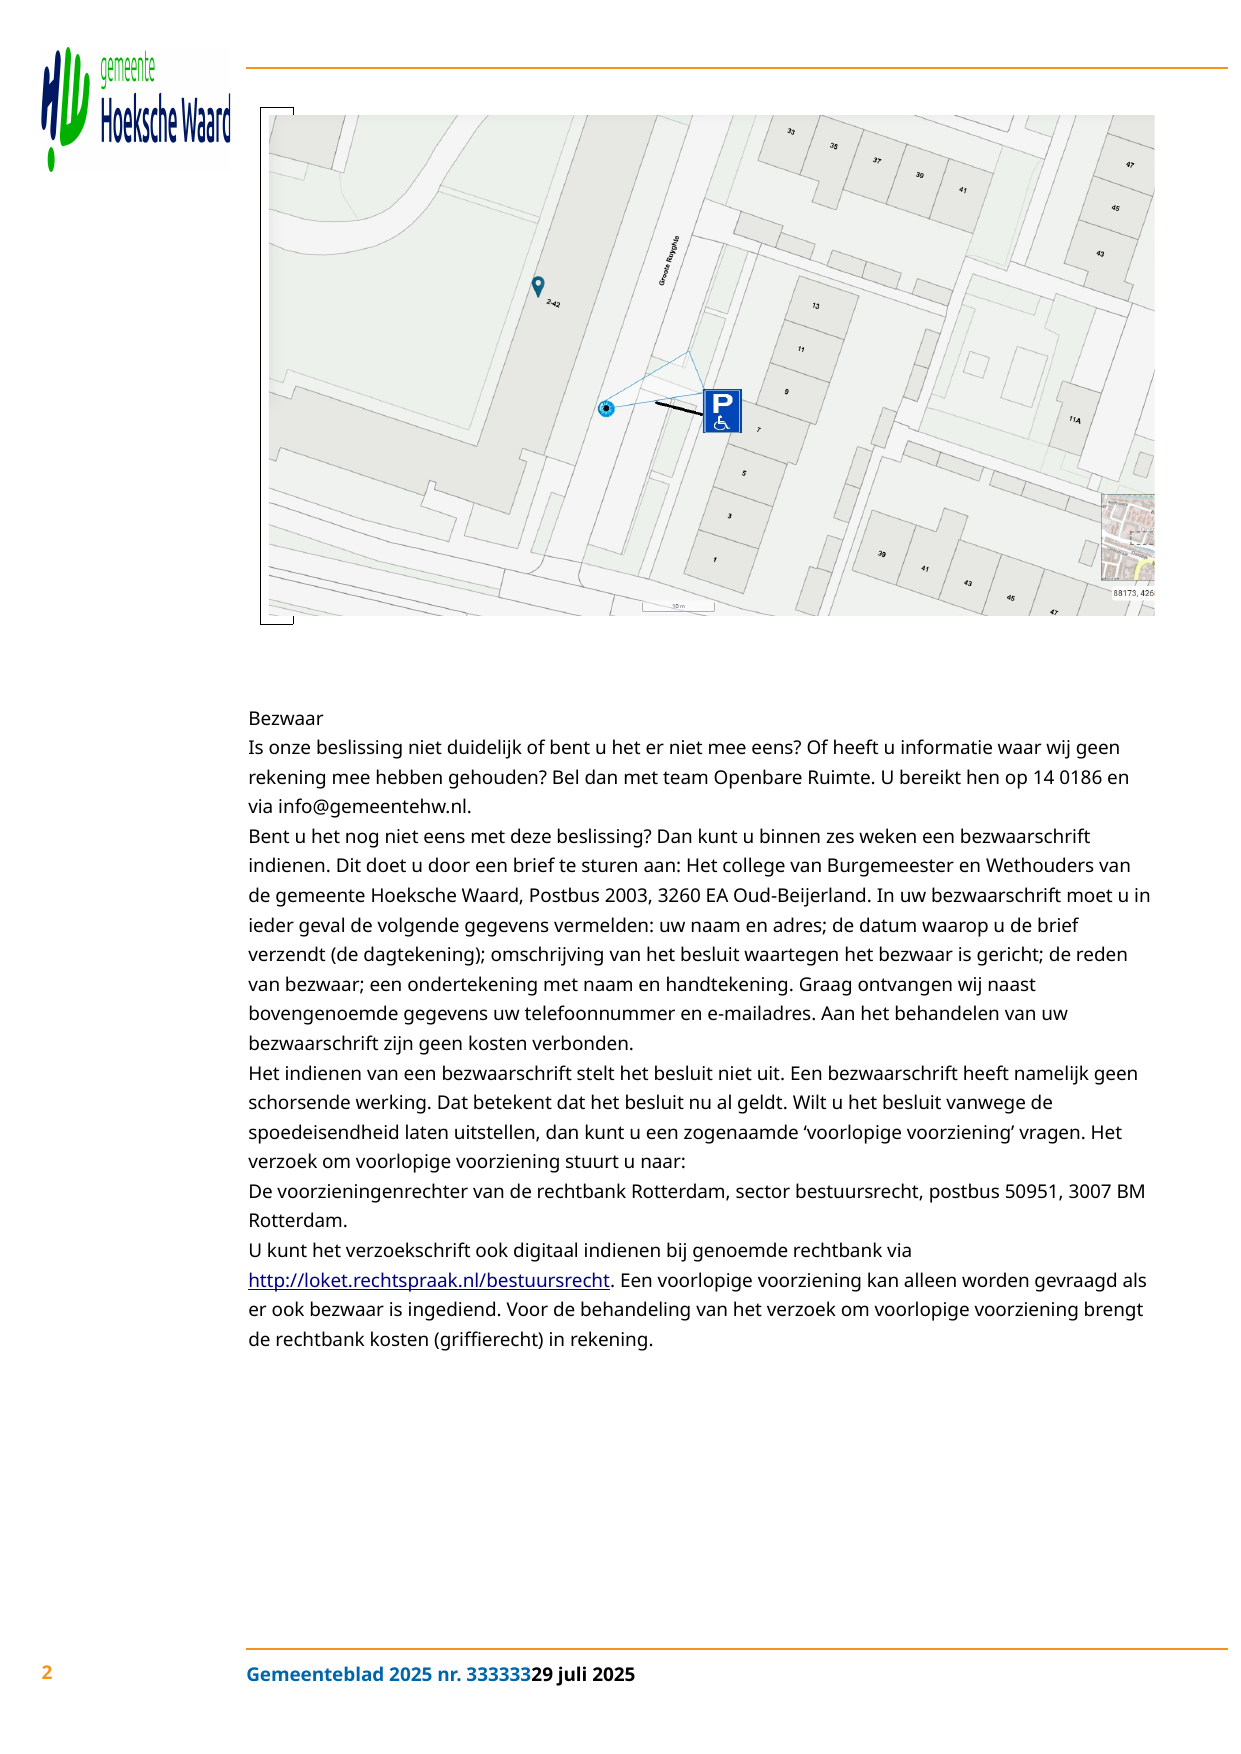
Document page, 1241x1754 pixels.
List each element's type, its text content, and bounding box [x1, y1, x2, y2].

text Het indienen van een bezwaarschrift stelt het besluit niet uit. Een bezwaarschrift heeft namelijk geen schorsende werking. Dat betekent dat het besluit nu al geldt. Wilt u het besluit vanwege de spoedeisendheid laten uitstellen, dan kunt u een zogenaamde ‘voorlopige voorziening’ vragen. Het verzoek om voorlopige voorziening stuurt u naar: [248, 1060, 1152, 1174]
text Is onze beslissing niet duidelijk of bent u het er niet mee eens? Of heeft u informatie waar wij geen rekening mee hebben gehouden? Bel dan met team Openbare Ruimte. U bereikt hen op 14 0186 en via info@gemeentehw.nl. [248, 734, 1152, 819]
text De voorzieningenrechter van de rechtbank Rotterdam, sector bestuursrecht, postbus 50951, 3007 BM Rotterdam. [248, 1178, 1152, 1233]
picture [41, 47, 231, 172]
picture [268, 115, 1155, 616]
text U kunt het verzoekschrift ook digitaal indienen bij genoemde rechtbank via http://loket.rechtspraak.nl/bestuursrecht. Een voorlopige voorziening kan alleen worden gevraagd als er ook bezwaar is ingediend. Voor de behandeling van het verzoek om voorlopige voorziening brengt de rechtbank kosten (griffierecht) in rekening. [248, 1237, 1152, 1352]
text Bezwaar [248, 705, 1152, 730]
text Bent u het nog niet eens met deze beslissing? Dan kunt u binnen zes weken een bezwaarschrift indienen. Dit doet u door een brief te sturen aan: Het college van Burgemeester en Wethouders van de gemeente Hoeksche Waard, Postbus 2003, 3260 EA Oud-Beijerland. In uw bezwaarschrift moet u in ieder geval de volgende gegevens vermelden: uw naam en adres; de datum waarop u de brief verzendt (de dagtekening); omschrijving van het besluit waartegen het bezwaar is gericht; de reden van bezwaar; een ondertekening met naam en handtekening. Graag ontvangen wij naast bovengenoemde gegevens uw telefoonnummer en e-mailadres. Aan het behandelen van uw bezwaarschrift zijn geen kosten verbonden. [248, 823, 1152, 1056]
